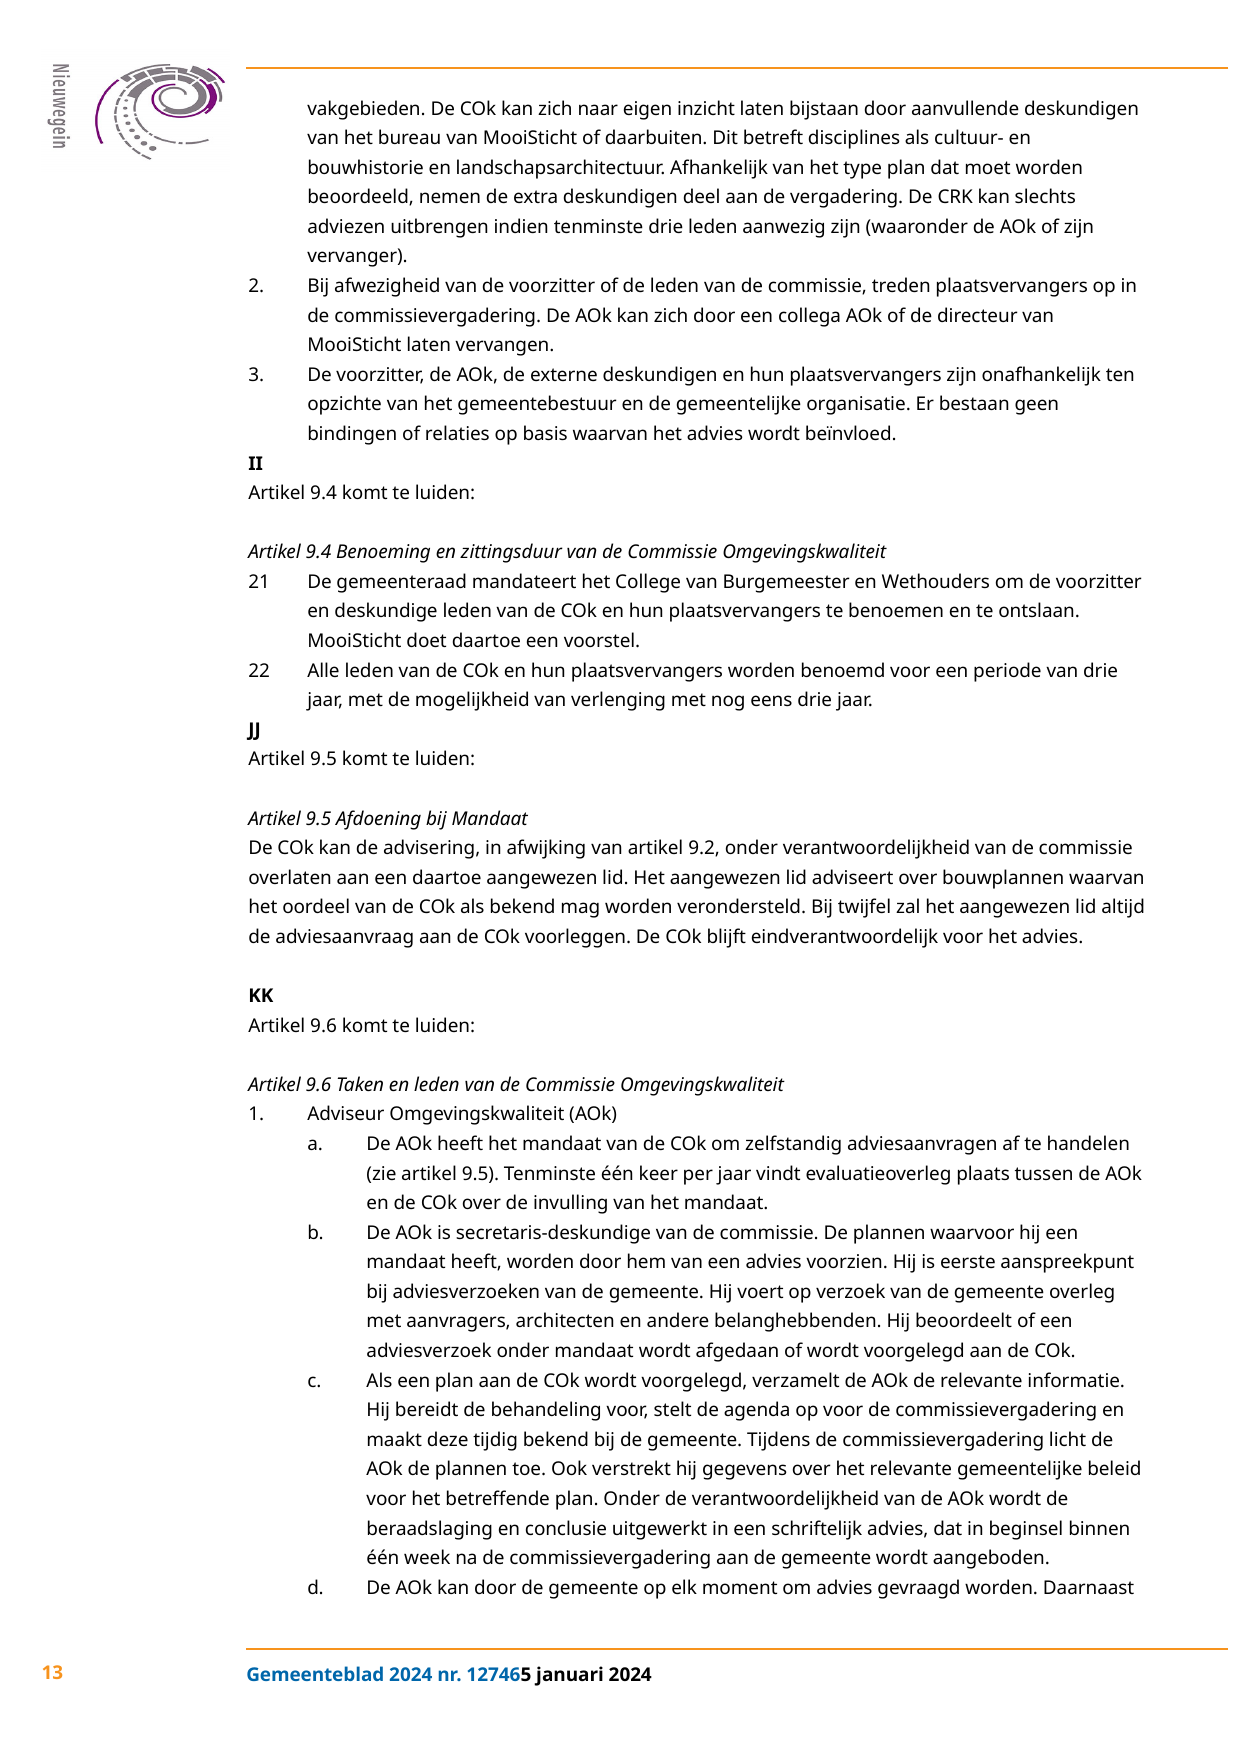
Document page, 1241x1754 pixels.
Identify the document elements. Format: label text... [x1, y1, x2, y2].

text De COk kan de advisering, in afwijking van artikel 9.2, onder verantwoordelijkheid van de commissie overlaten aan een daartoe aangewezen lid. Het aangewezen lid adviseert over bouwplannen waarvan het oordeel van de COk als bekend mag worden verondersteld. Bij twijfel zal het aangewezen lid altijd de adviesaanvraag aan de COk voorleggen. De COk blijft eindverantwoordelijk voor het advies. [248, 834, 1152, 949]
list De AOk heeft het mandaat van de COk om zelfstandig adviesaanvragen af te handelen (zie artikel 9.5). Tenminste één keer per jaar vindt evaluatieoverleg plaats tussen de AOk en de COk over de invulling van het mandaat. [307, 1130, 1152, 1215]
text II [248, 450, 1152, 476]
text Artikel 9.4 komt te luiden: [248, 479, 1152, 505]
list vakgebieden. De COk kan zich naar eigen inzicht laten bijstaan door aanvullende deskundigen van het bureau van MooiSticht of daarbuiten. Dit betreft disciplines als cultuur- en bouwhistorie en landschapsarchitectuur. Afhankelijk van het type plan dat moet worden beoordeeld, nemen de extra deskundigen deel aan de vergadering. De CRK kan slechts adviezen uitbrengen indien tenminste drie leden aanwezig zijn (waaronder de AOk of zijn vervanger). [248, 95, 1152, 268]
text Artikel 9.4 Benoeming en zittingsduur van de Commissie Omgevingskwaliteit [248, 538, 1152, 564]
picture [41, 47, 231, 172]
list Adviseur Omgevingskwaliteit (AOk) [248, 1101, 1152, 1126]
text Artikel 9.5 Afdoening bij Mandaat [248, 805, 1152, 831]
list De voorzitter, de AOk, de externe deskundigen en hun plaatsvervangers zijn onafhankelijk ten opzichte van het gemeentebestuur en de gemeentelijke organisatie. Er bestaan geen bindingen of relaties op basis waarvan het advies wordt beïnvloed. [248, 361, 1152, 446]
text JJ [248, 716, 1152, 742]
list De AOk kan door de gemeente op elk moment om advies gevraagd worden. Daarnaast [307, 1574, 1152, 1600]
list De AOk is secretaris-deskundige van de commissie. De plannen waarvoor hij een mandaat heeft, worden door hem van een advies voorzien. Hij is eerste aanspreekpunt bij adviesverzoeken van de gemeente. Hij voert op verzoek van de gemeente overleg met aanvragers, architecten en andere belanghebbenden. Hij beoordeelt of een adviesverzoek onder mandaat wordt afgedaan of wordt voorgelegd aan de COk. [307, 1219, 1152, 1363]
text Artikel 9.5 komt te luiden: [248, 746, 1152, 771]
text KK [248, 982, 1152, 1008]
text Artikel 9.6 komt te luiden: [248, 1012, 1152, 1038]
list Als een plan aan de COk wordt voorgelegd, verzamelt de AOk de relevante informatie. Hij bereidt de behandeling voor, stelt de agenda op voor de commissievergadering en maakt deze tijdig bekend bij de gemeente. Tijdens de commissievergadering licht de AOk de plannen toe. Ook verstrekt hij gegevens over het relevante gemeentelijke beleid voor het betreffende plan. Onder de verantwoordelijkheid van de AOk wordt de beraadslaging en conclusie uitgewerkt in een schriftelijk advies, dat in beginsel binnen één week na de commissievergadering aan de gemeente wordt aangeboden. [307, 1367, 1152, 1570]
text Artikel 9.6 Taken en leden van de Commissie Omgevingskwaliteit [248, 1071, 1152, 1097]
list Bij afwezigheid van de voorzitter of de leden van de commissie, treden plaatsvervangers op in de commissievergadering. De AOk kan zich door een collega AOk of de directeur van MooiSticht laten vervangen. [248, 272, 1152, 357]
list Alle leden van de COk en hun plaatsvervangers worden benoemd voor een periode van drie jaar, met de mogelijkheid van verlenging met nog eens drie jaar. [248, 657, 1152, 712]
list De gemeenteraad mandateert het College van Burgemeester en Wethouders om de voorzitter en deskundige leden van de COk en hun plaatsvervangers te benoemen en te ontslaan. MooiSticht doet daartoe een voorstel. [248, 568, 1152, 653]
